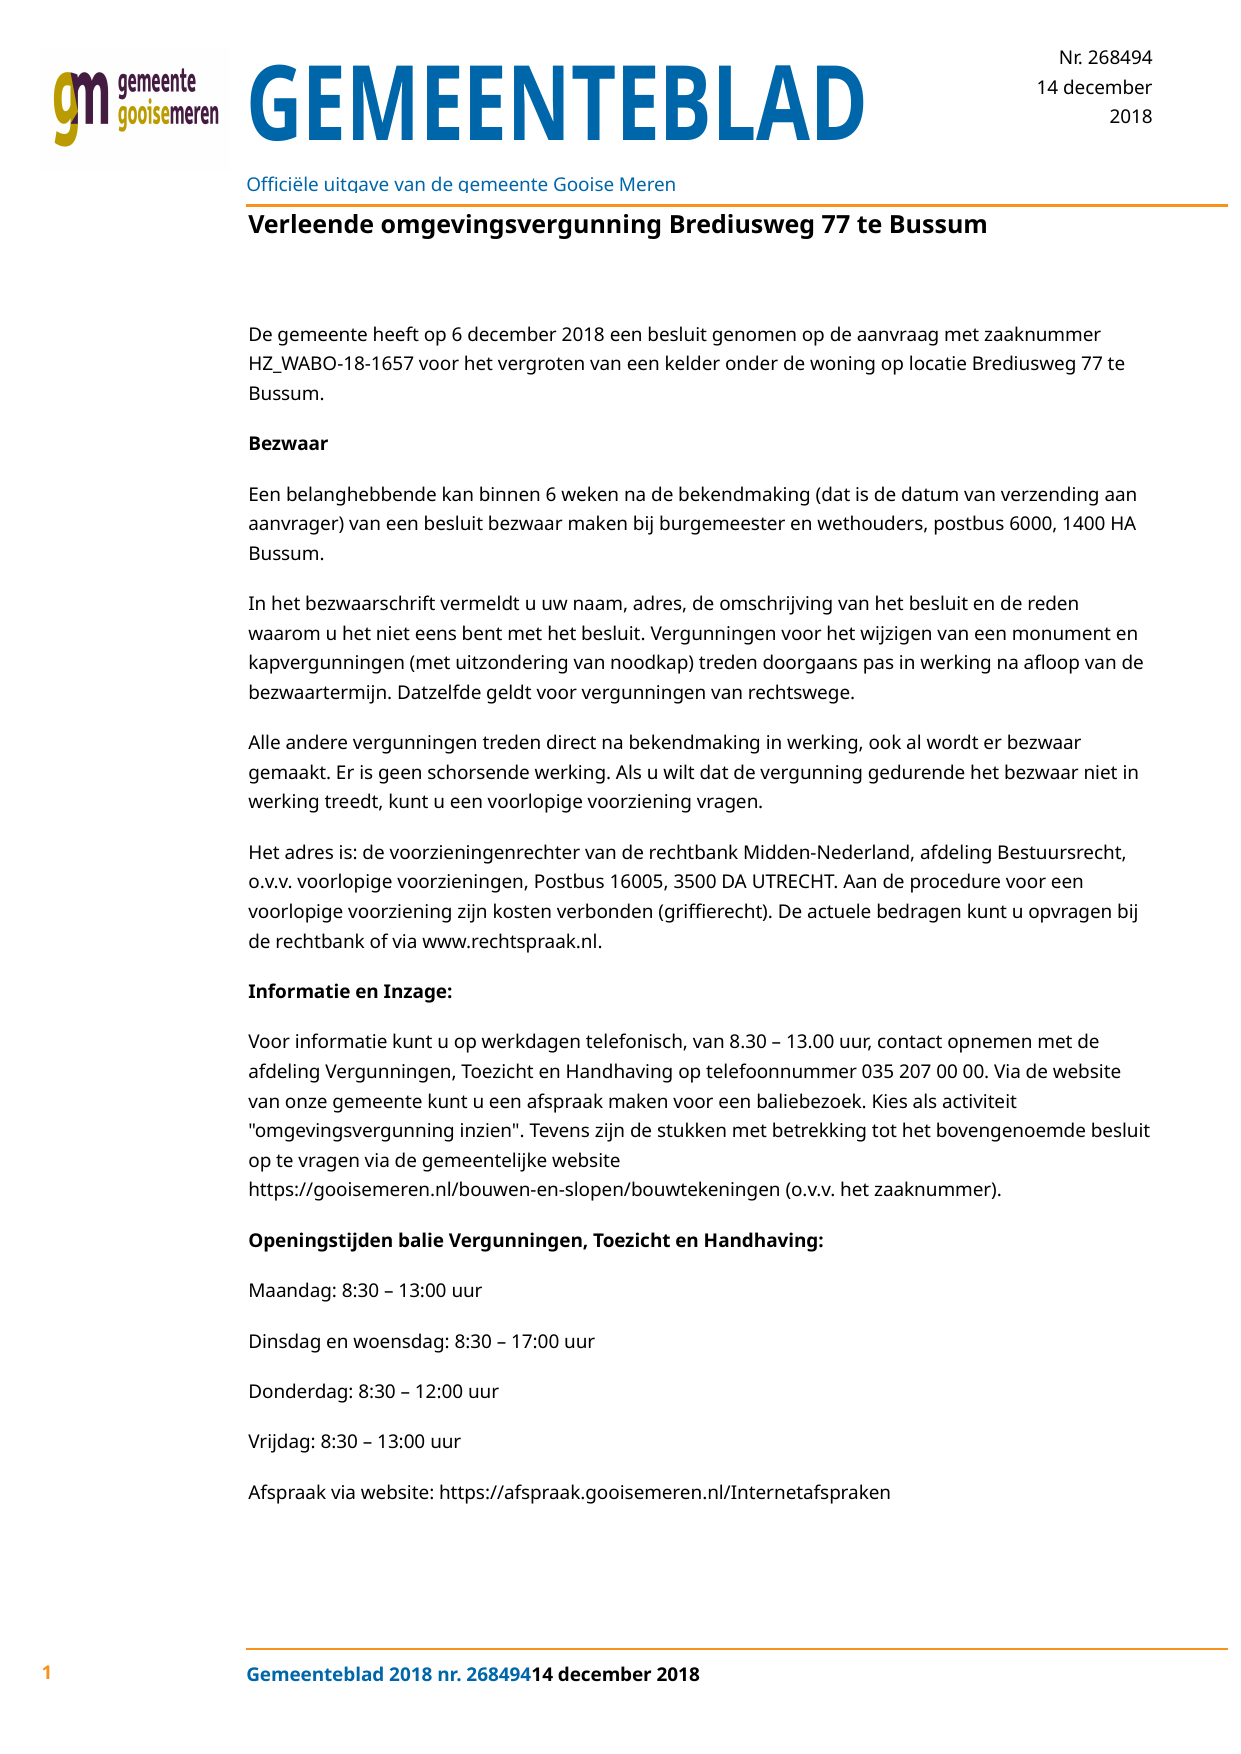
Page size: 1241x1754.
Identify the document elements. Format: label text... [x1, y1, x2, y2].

text Vrijdag: 8:30 – 13:00 uur [248, 1429, 1152, 1454]
text Bezwaar [248, 430, 1152, 456]
text Afspraak via website: https://afspraak.gooisemeren.nl/Internetafspraken [248, 1479, 1152, 1505]
text Het adres is: de voorzieningenrechter van de rechtbank Midden-Nederland, afdeling Bestuursrecht, o.v.v. voorlopige voorzieningen, Postbus 16005, 3500 DA UTRECHT. Aan de procedure voor een voorlopige voorziening zijn kosten verbonden (griffierecht). De actuele bedragen kunt u opvragen bij de rechtbank of via www.rechtspraak.nl. [248, 839, 1152, 953]
picture [41, 47, 231, 172]
text Dinsdag en woensdag: 8:30 – 17:00 uur [248, 1328, 1152, 1353]
text Maandag: 8:30 – 13:00 uur [248, 1277, 1152, 1303]
text Alle andere vergunningen treden direct na bekendmaking in werking, ook al wordt er bezwaar gemaakt. Er is geen schorsende werking. Als u wilt dat de vergunning gedurende het bezwaar niet in werking treedt, kunt u een voorlopige voorziening vragen. [248, 729, 1152, 814]
text Een belanghebbende kan binnen 6 weken na de bekendmaking (dat is de datum van verzending aan aanvrager) van een besluit bezwaar maken bij burgemeester en wethouders, postbus 6000, 1400 HA Bussum. [248, 481, 1152, 566]
text De gemeente heeft op 6 december 2018 een besluit genomen op de aanvraag met zaaknummer HZ_WABO-18-1657 voor het vergroten van een kelder onder de woning op locatie Brediusweg 77 te Bussum. [248, 321, 1152, 406]
text Informatie en Inzage: [248, 978, 1152, 1004]
text In het bezwaarschrift vermeldt u uw naam, adres, de omschrijving van het besluit en de reden waarom u het niet eens bent met het besluit. Vergunningen voor het wijzigen van een monument en kapvergunningen (met uitzondering van noodkap) treden doorgaans pas in werking na afloop van de bezwaartermijn. Datzelfde geldt voor vergunningen van rechtswege. [248, 590, 1152, 705]
text Voor informatie kunt u op werkdagen telefonisch, van 8.30 – 13.00 uur, contact opnemen met de afdeling Vergunningen, Toezicht en Handhaving op telefoonnummer 035 207 00 00. Via de website van onze gemeente kunt u een afspraak maken voor een baliebezoek. Kies als activiteit "omgevingsvergunning inzien". Tevens zijn de stukken met betrekking tot het bovengenoemde besluit op te vragen via de gemeentelijke website https://gooisemeren.nl/bouwen-en-slopen/bouwtekeningen (o.v.v. het zaaknummer). [248, 1029, 1152, 1202]
text Donderdag: 8:30 – 12:00 uur [248, 1378, 1152, 1404]
text Verleende omgevingsvergunning Brediusweg 77 te Bussum [248, 207, 1152, 241]
text Openingstijden balie Vergunningen, Toezicht en Handhaving: [248, 1227, 1152, 1253]
